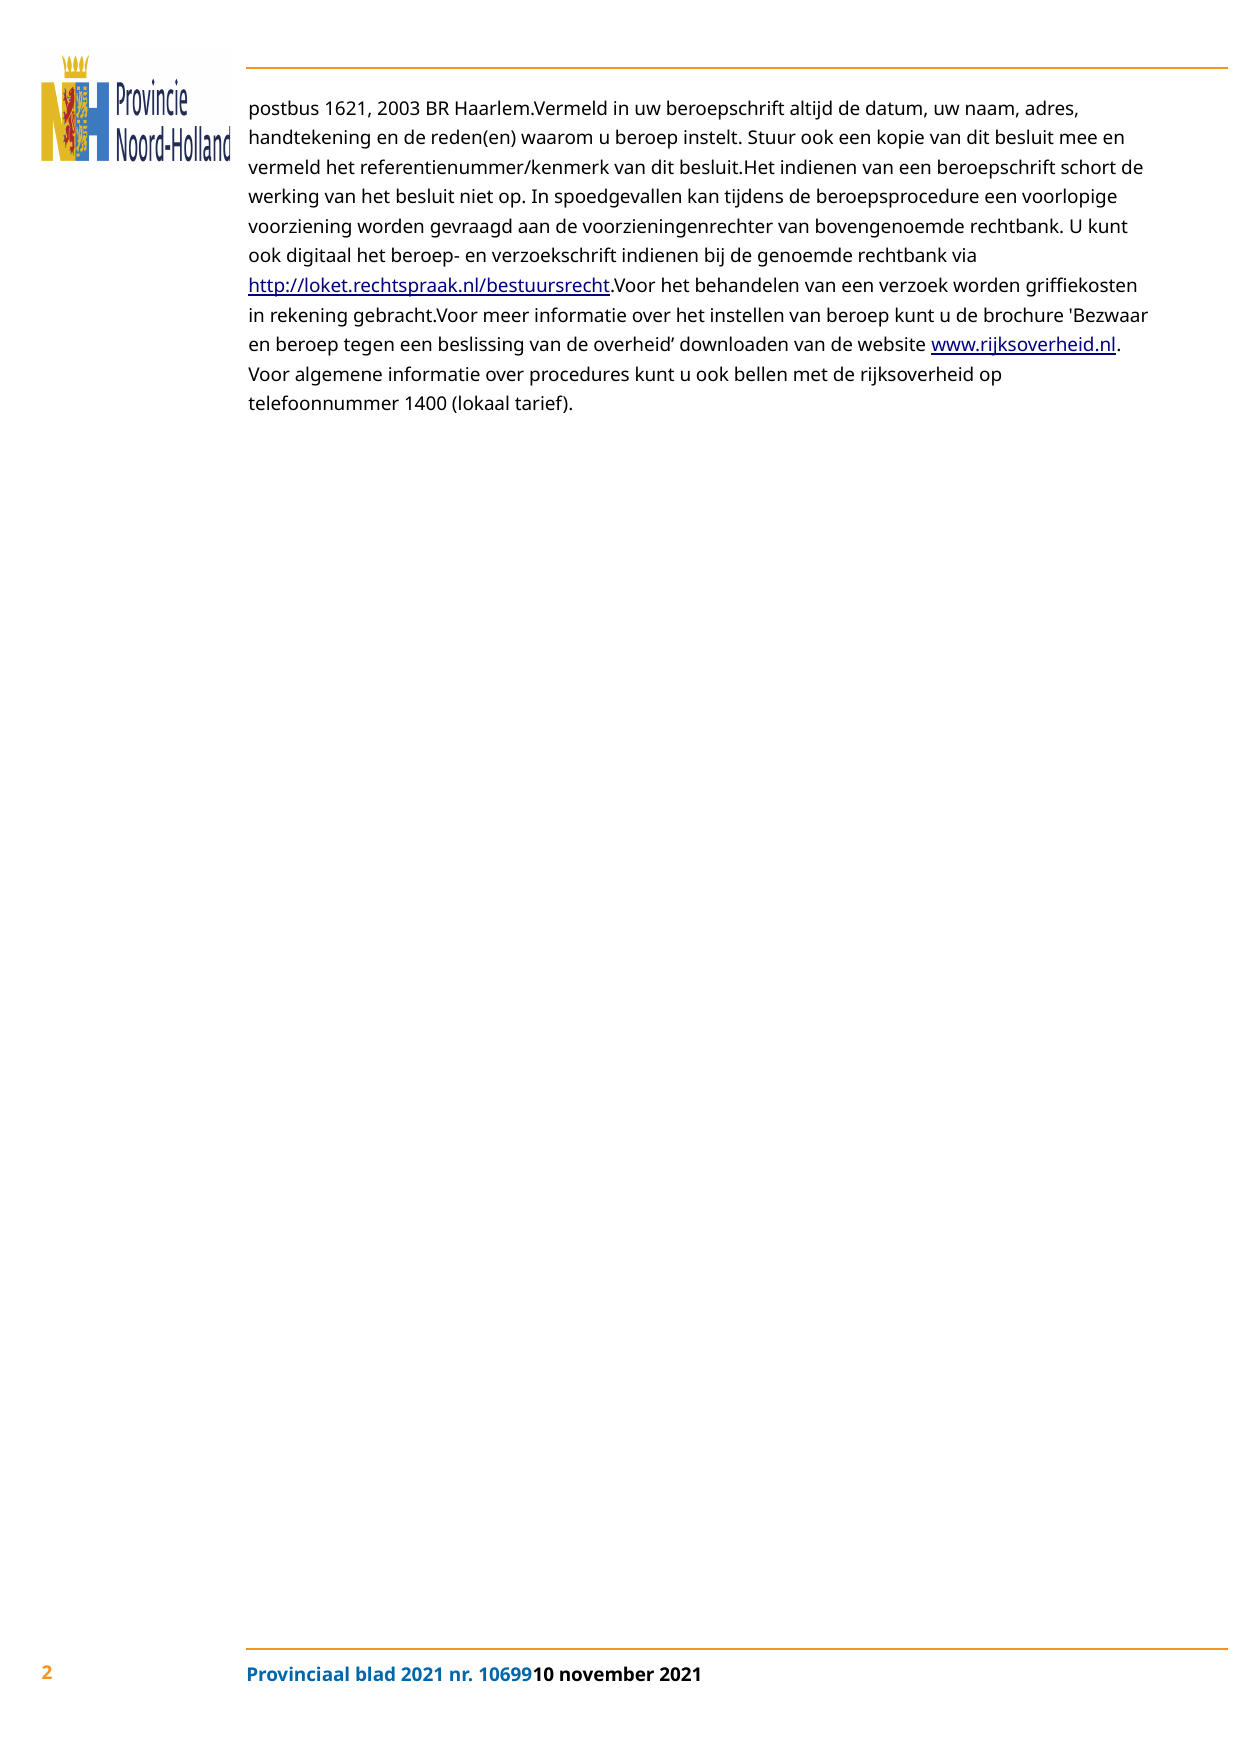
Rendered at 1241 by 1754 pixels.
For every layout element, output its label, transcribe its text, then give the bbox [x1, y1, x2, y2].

picture [41, 47, 231, 172]
text postbus 1621, 2003 BR Haarlem.Vermeld in uw beroepschrift altijd de datum, uw naam, adres, handtekening en de reden(en) waarom u beroep instelt. Stuur ook een kopie van dit besluit mee en vermeld het referentienummer/kenmerk van dit besluit.Het indienen van een beroepschrift schort de werking van het besluit niet op. In spoedgevallen kan tijdens de beroepsprocedure een voorlopige voorziening worden gevraagd aan de voorzieningenrechter van bovengenoemde rechtbank. U kunt ook digitaal het beroep- en verzoekschrift indienen bij de genoemde rechtbank via http://loket.rechtspraak.nl/bestuursrecht.Voor het behandelen van een verzoek worden griffiekosten in rekening gebracht.Voor meer informatie over het instellen van beroep kunt u de brochure 'Bezwaar en beroep tegen een beslissing van de overheid’ downloaden van de website www.rijksoverheid.nl. Voor algemene informatie over procedures kunt u ook bellen met de rijksoverheid op telefoonnummer 1400 (lokaal tarief). [248, 95, 1152, 416]
